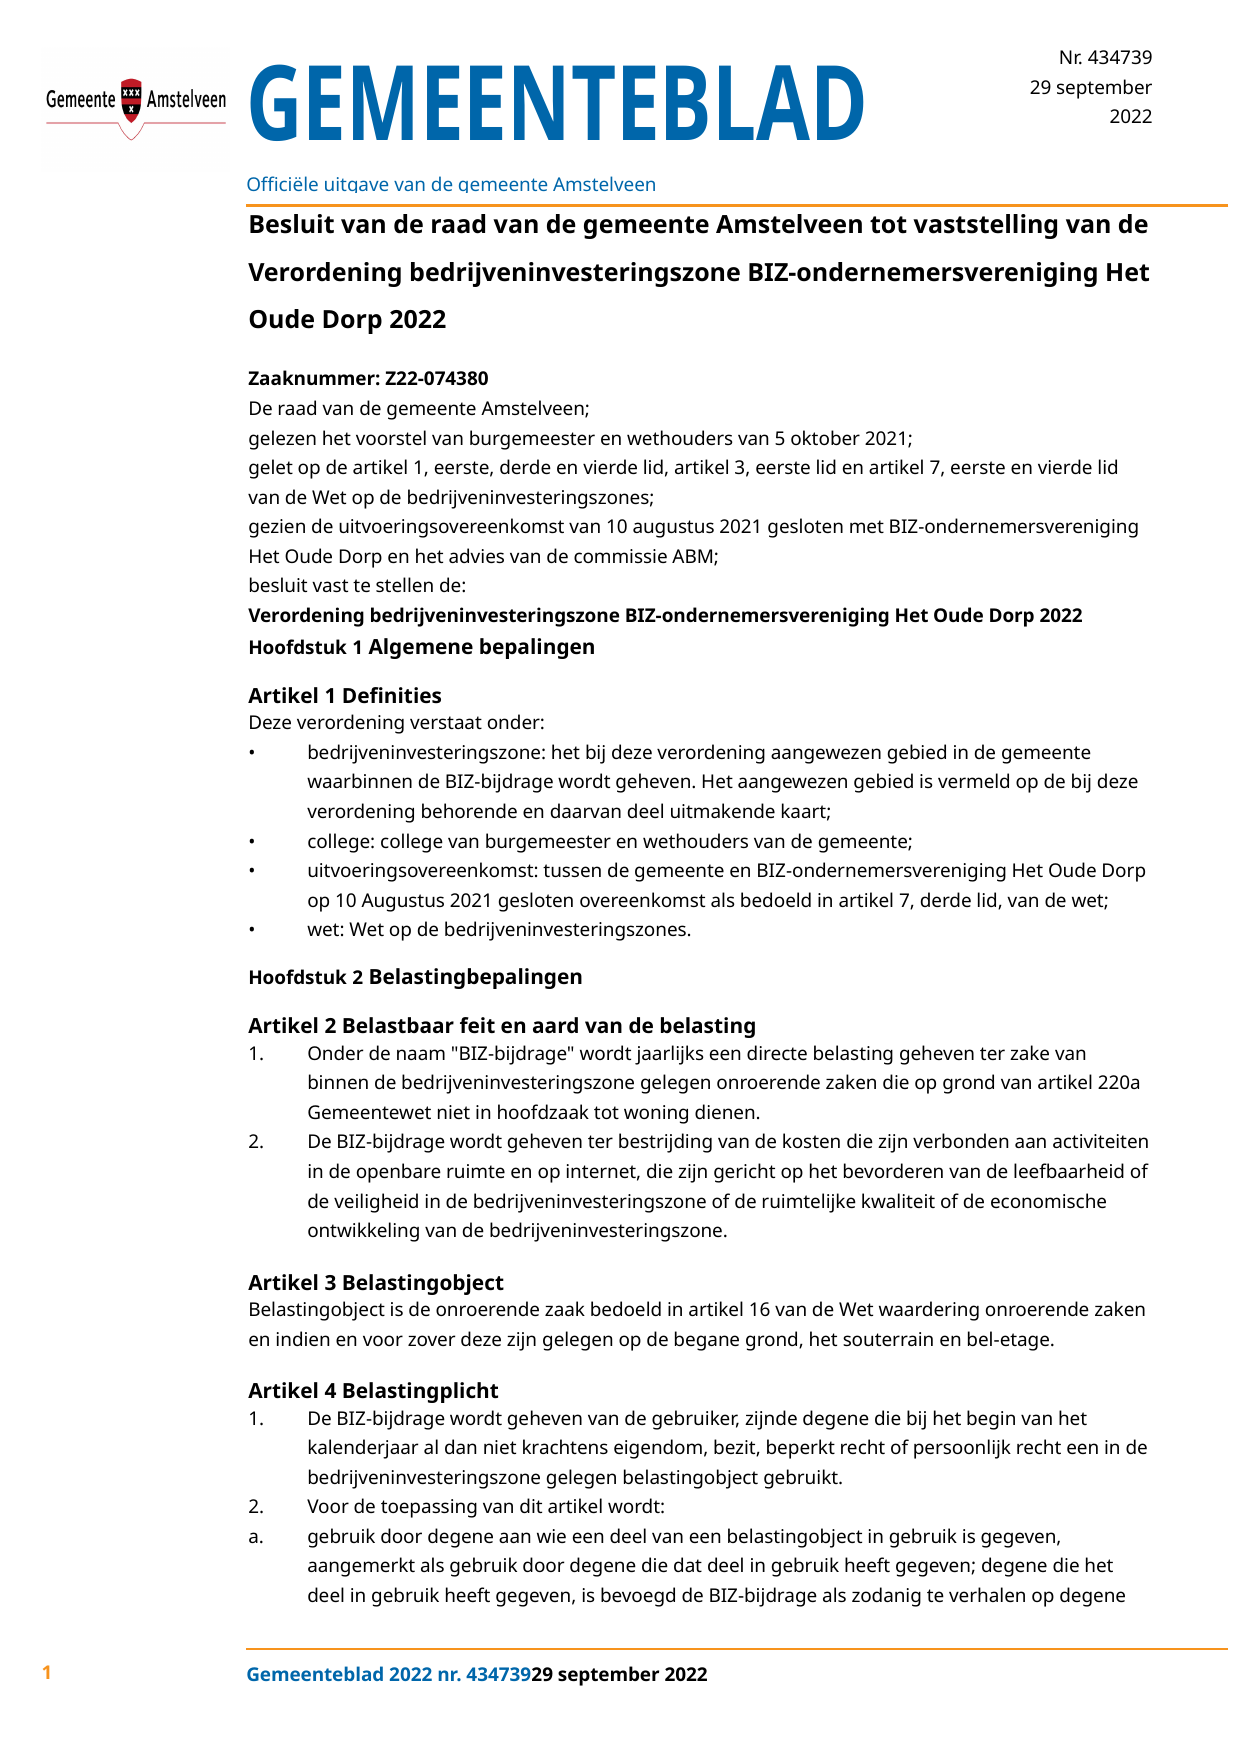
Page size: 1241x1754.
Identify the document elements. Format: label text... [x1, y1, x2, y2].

text Hoofdstuk 1 Algemene bepalingen [248, 632, 1152, 660]
list college: college van burgemeester en wethouders van de gemeente; [248, 828, 1152, 853]
text Verordening bedrijveninvesteringszone BIZ-ondernemersvereniging Het Oude Dorp 2022 [248, 602, 1152, 628]
picture [41, 47, 231, 172]
text gelezen het voorstel van burgemeester en wethouders van 5 oktober 2021; [248, 425, 1152, 450]
text Artikel 3 Belastingobject [248, 1268, 1152, 1296]
text De raad van de gemeente Amstelveen; [248, 395, 1152, 421]
text Artikel 1 Definities [248, 681, 1152, 709]
text Zaaknummer: Z22-074380 [248, 366, 1152, 391]
text gelet op de artikel 1, eerste, derde en vierde lid, artikel 3, eerste lid en artikel 7, eerste en vierde lid van de Wet op de bedrijveninvesteringszones; [248, 454, 1152, 509]
text Besluit van de raad van de gemeente Amstelveen tot vaststelling van de Verordening bedrijveninvesteringszone BIZ-ondernemersvereniging Het Oude Dorp 2022 [248, 207, 1152, 336]
list bedrijveninvesteringszone: het bij deze verordening aangewezen gebied in de gemeente waarbinnen de BIZ-bijdrage wordt geheven. Het aangewezen gebied is vermeld op de bij deze verordening behorende en daarvan deel uitmakende kaart; [248, 739, 1152, 824]
text Hoofdstuk 2 Belastingbepalingen [248, 962, 1152, 991]
text besluit vast te stellen de: [248, 573, 1152, 598]
text Artikel 2 Belastbaar feit en aard van de belasting [248, 1011, 1152, 1040]
text gezien de uitvoeringsovereenkomst van 10 augustus 2021 gesloten met BIZ-ondernemersvereniging Het Oude Dorp en het advies van de commissie ABM; [248, 513, 1152, 569]
list uitvoeringsovereenkomst: tussen de gemeente en BIZ-ondernemersvereniging Het Oude Dorp op 10 Augustus 2021 gesloten overeenkomst als bedoeld in artikel 7, derde lid, van de wet; [248, 857, 1152, 913]
text Deze verordening verstaat onder: [248, 709, 1152, 735]
list De BIZ-bijdrage wordt geheven van de gebruiker, zijnde degene die bij het begin van het kalenderjaar al dan niet krachtens eigendom, bezit, beperkt recht of persoonlijk recht een in de bedrijveninvesteringszone gelegen belastingobject gebruikt. [248, 1405, 1152, 1489]
list wet: Wet op de bedrijveninvesteringszones. [248, 917, 1152, 942]
text Artikel 4 Belastingplicht [248, 1376, 1152, 1405]
list gebruik door degene aan wie een deel van een belastingobject in gebruik is gegeven, aangemerkt als gebruik door degene die dat deel in gebruik heeft gegeven; degene die het deel in gebruik heeft gegeven, is bevoegd de BIZ-bijdrage als zodanig te verhalen op degene [248, 1523, 1152, 1608]
list Onder de naam "BIZ-bijdrage" wordt jaarlijks een directe belasting geheven ter zake van binnen de bedrijveninvesteringszone gelegen onroerende zaken die op grond van artikel 220a Gemeentewet niet in hoofdzaak tot woning dienen. [248, 1040, 1152, 1125]
list De BIZ-bijdrage wordt geheven ter bestrijding van de kosten die zijn verbonden aan activiteiten in de openbare ruimte en op internet, die zijn gericht op het bevorderen van de leefbaarheid of de veiligheid in de bedrijveninvesteringszone of de ruimtelijke kwaliteit of de economische ontwikkeling van de bedrijveninvesteringszone. [248, 1129, 1152, 1243]
list Voor de toepassing van dit artikel wordt: [248, 1493, 1152, 1519]
text Belastingobject is de onroerende zaak bedoeld in artikel 16 van de Wet waardering onroerende zaken en indien en voor zover deze zijn gelegen op de begane grond, het souterrain en bel-etage. [248, 1296, 1152, 1352]
